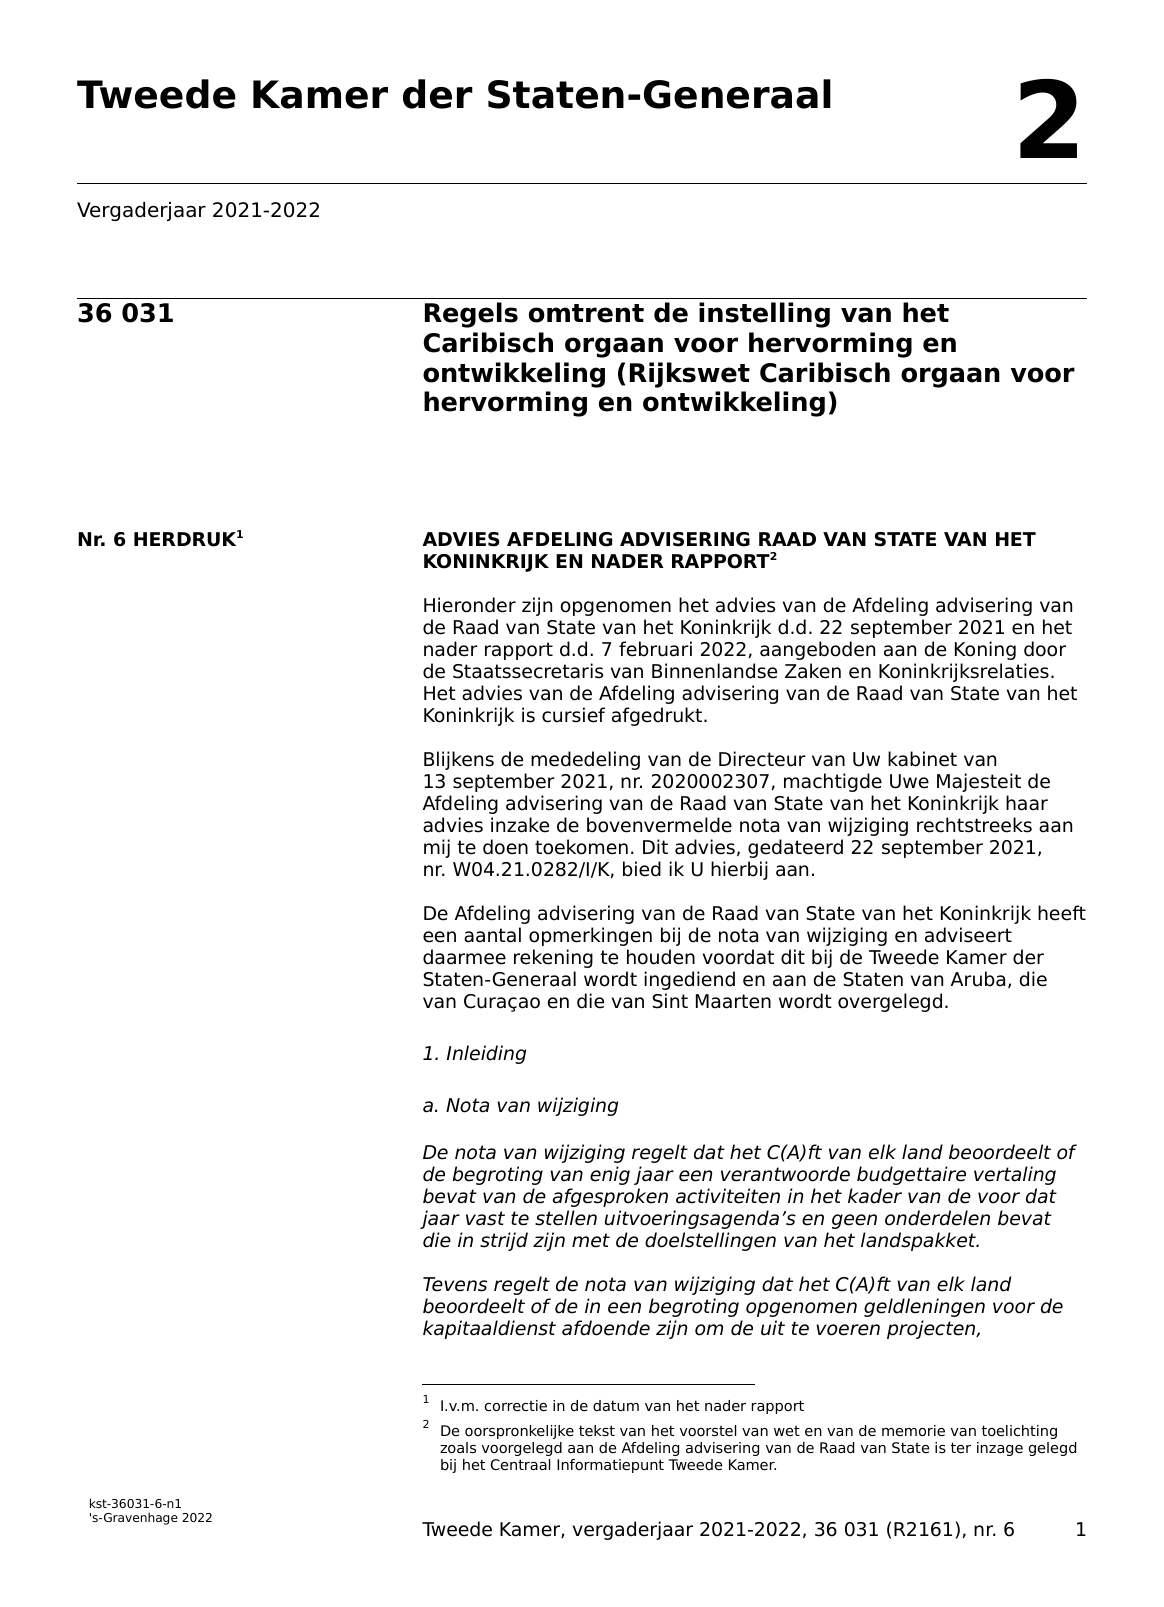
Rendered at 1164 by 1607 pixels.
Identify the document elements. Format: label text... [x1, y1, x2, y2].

subtitle 1. Inleiding [422, 1043, 1087, 1065]
text De nota van wijziging regelt dat het C(A)ft van elk land beoordeelt of de begroting van enig jaar een verantwoorde budgettaire vertaling bevat van de afgesproken activiteiten in het kader van de voor dat jaar vast te stellen uitvoeringsagenda’s en geen onderdelen bevat die in strijd zijn met de doelstellingen van het landspakket. [422, 1142, 1087, 1252]
text 's-Gravenhage 2022 [88, 1511, 323, 1525]
subtitle 36 031 Regels omtrent de instelling van het Caribisch orgaan voor hervorming en ontwikkeling (Rijkswet Caribisch orgaan voor hervorming en ontwikkeling) [77, 299, 1087, 418]
table_header Tweede Kamer der Staten-Generaal [77, 59, 886, 183]
text De Afdeling advisering van de Raad van State van het Koninkrijk heeft een aantal opmerkingen bij de nota van wijziging en adviseert daarmee rekening te houden voordat dit bij de Tweede Kamer der Staten-Generaal wordt ingediend en aan de Staten van Aruba, die van Curaçao en die van Sint Maarten wordt overgelegd. [422, 903, 1087, 1013]
subtitle a. Nota van wijziging [422, 1095, 1087, 1117]
table_cell Vergaderjaar 2021-2022 [77, 184, 1087, 298]
text Hieronder zijn opgenomen het advies van de Afdeling advisering van de Raad van State van het Koninkrijk d.d. 22 september 2021 en het nader rapport d.d. 7 februari 2022, aangeboden aan de Koning door de Staatssecretaris van Binnenlandse Zaken en Koninkrijksrelaties. Het advies van de Afdeling advisering van de Raad van State van het Koninkrijk is cursief afgedrukt. [422, 595, 1087, 727]
subtitle Nr. 6 HERDRUK ADVIES AFDELING ADVISERING RAAD VAN STATE VAN HET KONINKRIJK EN NADER RAPPORT [77, 529, 1087, 573]
text Blijkens de mededeling van de Directeur van Uw kabinet van 13 september 2021, nr. 2020002307, machtigde Uwe Majesteit de Afdeling advisering van de Raad van State van het Koninkrijk haar advies inzake de bovenvermelde nota van wijziging rechtstreeks aan mij te doen toekomen. Dit advies, gedateerd 22 september 2021, nr. W04.21.0282/I/K, bied ik U hierbij aan. [422, 749, 1087, 881]
table_header 2 [886, 59, 1087, 183]
text I.v.m. correctie in de datum van het nader rapport [422, 1393, 1087, 1416]
text De oorspronkelijke tekst van het voorstel van wet en van de memorie van toelichting zoals voorgelegd aan de Afdeling advisering van de Raad van State is ter inzage gelegd bij het Centraal Informatiepunt Tweede Kamer. [422, 1418, 1087, 1474]
text kst-36031-6-n1 [88, 1497, 323, 1511]
text Tevens regelt de nota van wijziging dat het C(A)ft van elk land beoordeelt of de in een begroting opgenomen geldleningen voor de kapitaaldienst afdoende zijn om de uit te voeren projecten, [422, 1274, 1087, 1340]
